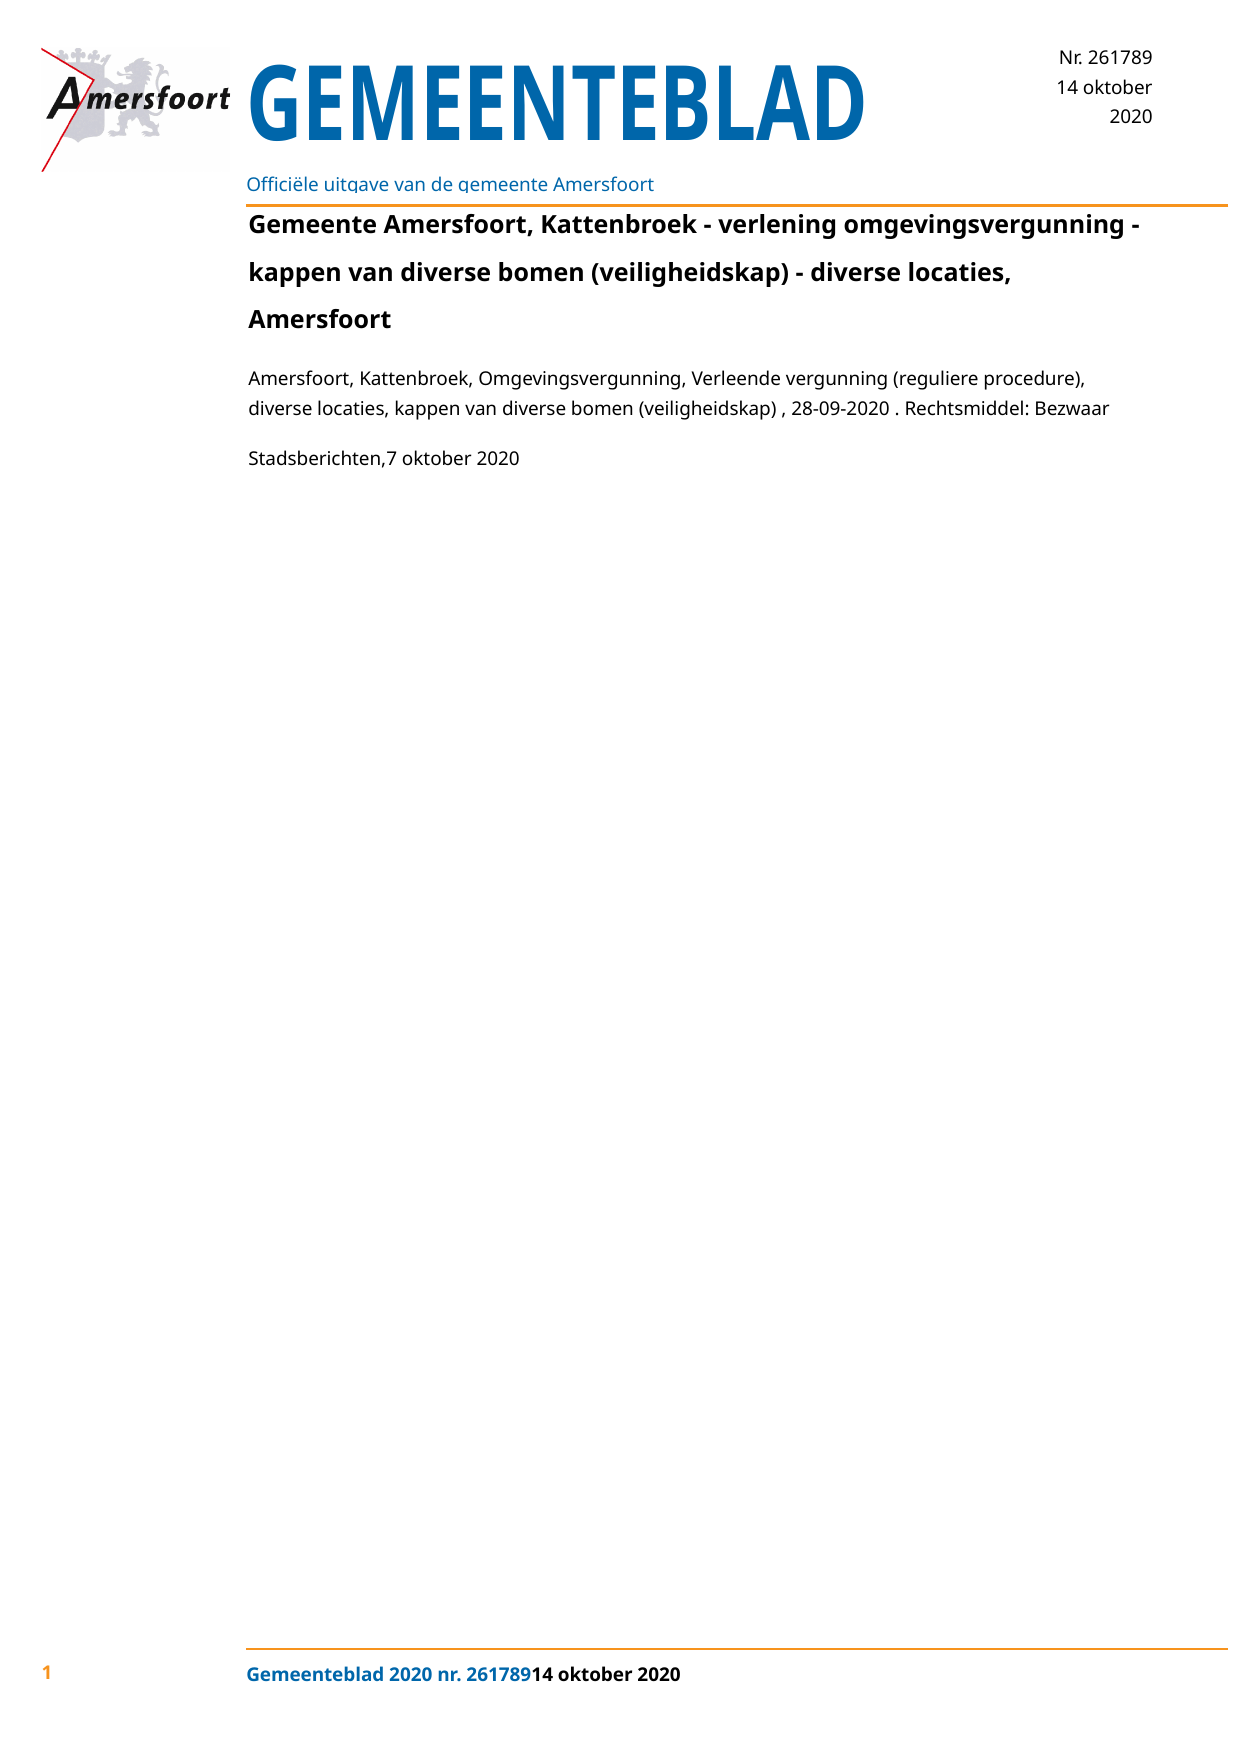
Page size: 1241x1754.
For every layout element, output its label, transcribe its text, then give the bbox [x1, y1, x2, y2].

text Amersfoort, Kattenbroek, Omgevingsvergunning, Verleende vergunning (reguliere procedure), diverse locaties, kappen van diverse bomen (veiligheidskap) , 28-09-2020 . Rechtsmiddel: Bezwaar [248, 366, 1152, 421]
picture [41, 47, 231, 172]
text Stadsberichten,7 oktober 2020 [248, 446, 1152, 471]
text Gemeente Amersfoort, Kattenbroek - verlening omgevingsvergunning - kappen van diverse bomen (veiligheidskap) - diverse locaties, Amersfoort [248, 207, 1152, 336]
